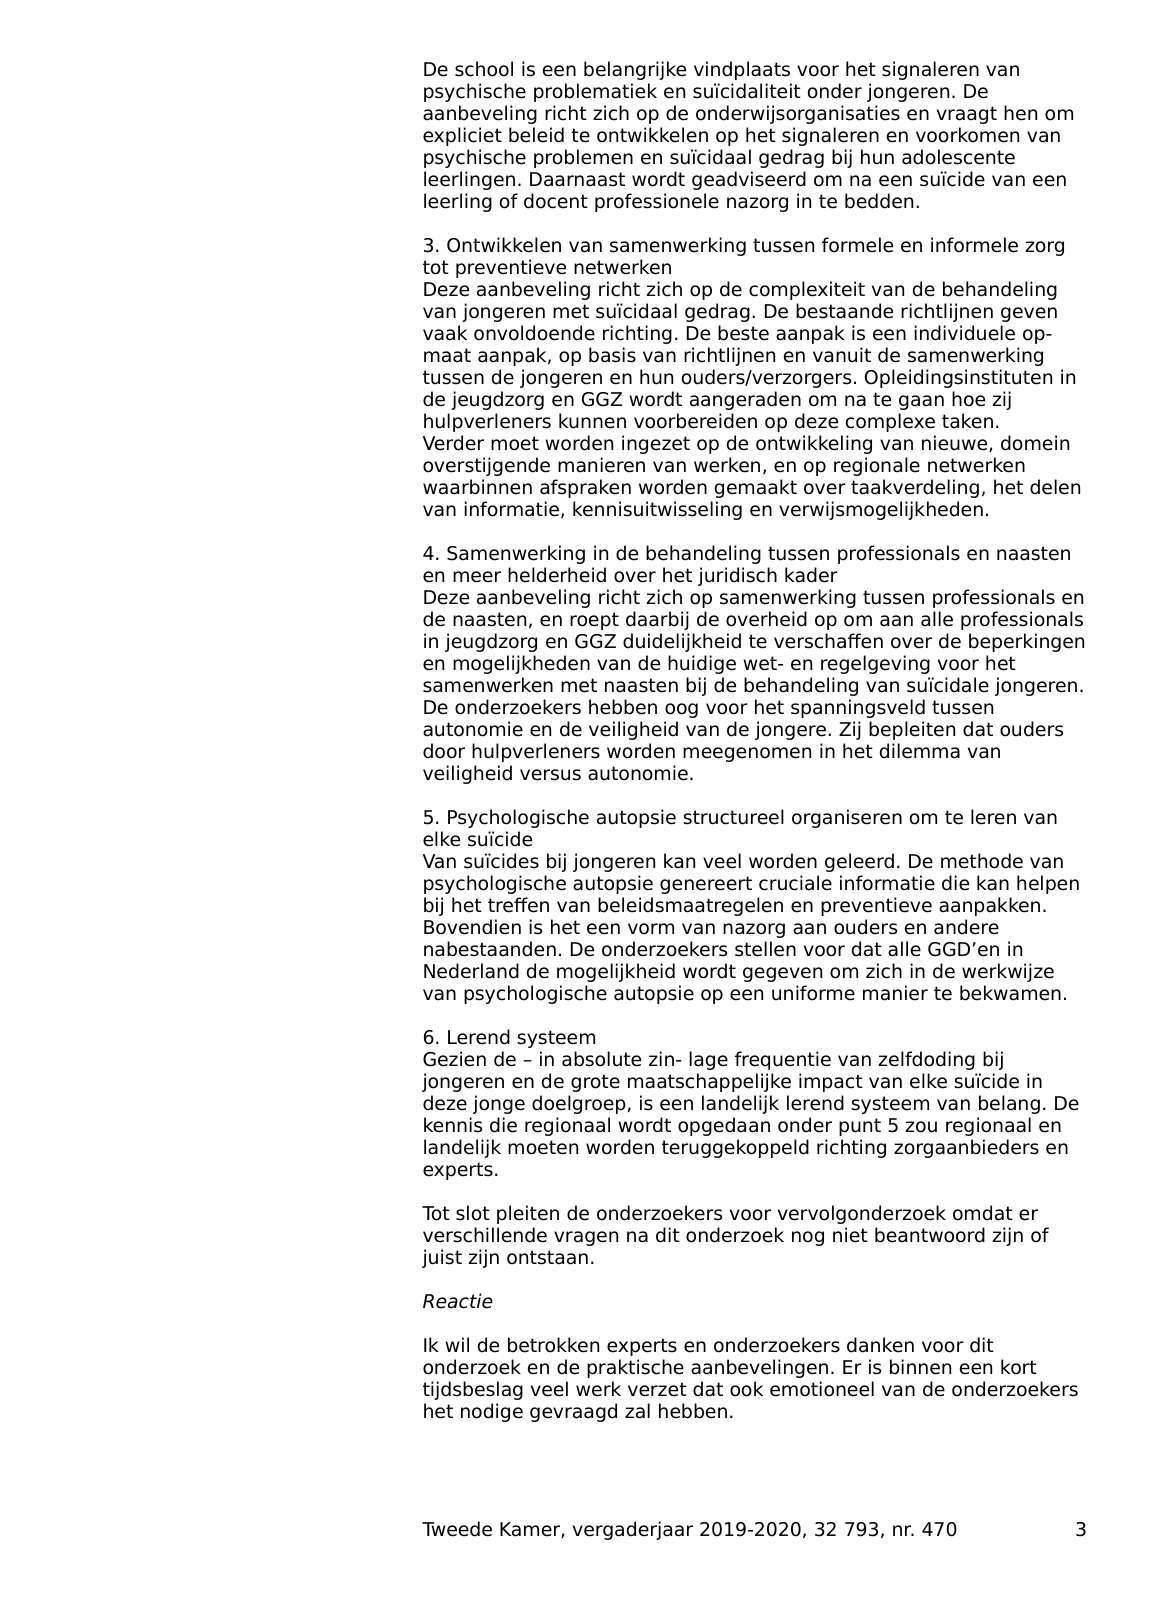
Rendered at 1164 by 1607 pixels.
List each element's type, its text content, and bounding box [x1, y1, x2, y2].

text 5. Psychologische autopsie structureel organiseren om te leren van elke suïcide [422, 807, 1087, 851]
text Deze aanbeveling richt zich op samenwerking tussen professionals en de naasten, en roept daarbij de overheid op om aan alle professionals in jeugdzorg en GGZ duidelijkheid te verschaffen over de beperkingen en mogelijkheden van de huidige wet- en regelgeving voor het samenwerken met naasten bij de behandeling van suïcidale jongeren. De onderzoekers hebben oog voor het spanningsveld tussen autonomie en de veiligheid van de jongere. Zij bepleiten dat ouders door hulpverleners worden meegenomen in het dilemma van veiligheid versus autonomie. [422, 587, 1087, 785]
text 3. Ontwikkelen van samenwerking tussen formele en informele zorg tot preventieve netwerken [422, 235, 1087, 279]
text Tot slot pleiten de onderzoekers voor vervolgonderzoek omdat er verschillende vragen na dit onderzoek nog niet beantwoord zijn of juist zijn ontstaan. [422, 1203, 1087, 1269]
text 6. Lerend systeem [422, 1027, 1087, 1049]
text 4. Samenwerking in de behandeling tussen professionals en naasten en meer helderheid over het juridisch kader [422, 543, 1087, 587]
subtitle Reactie [422, 1291, 1087, 1313]
text Verder moet worden ingezet op de ontwikkeling van nieuwe, domein overstijgende manieren van werken, en op regionale netwerken waarbinnen afspraken worden gemaakt over taakverdeling, het delen van informatie, kennisuitwisseling en verwijsmogelijkheden. [422, 433, 1087, 521]
text De school is een belangrijke vindplaats voor het signaleren van psychische problematiek en suïcidaliteit onder jongeren. De aanbeveling richt zich op de onderwijsorganisaties en vraagt hen om expliciet beleid te ontwikkelen op het signaleren en voorkomen van psychische problemen en suïcidaal gedrag bij hun adolescente leerlingen. Daarnaast wordt geadviseerd om na een suïcide van een leerling of docent professionele nazorg in te bedden. [422, 59, 1087, 213]
text Gezien de – in absolute zin- lage frequentie van zelfdoding bij jongeren en de grote maatschappelijke impact van elke suïcide in deze jonge doelgroep, is een landelijk lerend systeem van belang. De kennis die regionaal wordt opgedaan onder punt 5 zou regionaal en landelijk moeten worden teruggekoppeld richting zorgaanbieders en experts. [422, 1049, 1087, 1181]
text Van suïcides bij jongeren kan veel worden geleerd. De methode van psychologische autopsie genereert cruciale informatie die kan helpen bij het treffen van beleidsmaatregelen en preventieve aanpakken. Bovendien is het een vorm van nazorg aan ouders en andere nabestaanden. De onderzoekers stellen voor dat alle GGD’en in Nederland de mogelijkheid wordt gegeven om zich in de werkwijze van psychologische autopsie op een uniforme manier te bekwamen. [422, 851, 1087, 1005]
text Ik wil de betrokken experts en onderzoekers danken voor dit onderzoek en de praktische aanbevelingen. Er is binnen een kort tijdsbeslag veel werk verzet dat ook emotioneel van de onderzoekers het nodige gevraagd zal hebben. [422, 1335, 1087, 1423]
text Deze aanbeveling richt zich op de complexiteit van de behandeling van jongeren met suïcidaal gedrag. De bestaande richtlijnen geven vaak onvoldoende richting. De beste aanpak is een individuele op-maat aanpak, op basis van richtlijnen en vanuit de samenwerking tussen de jongeren en hun ouders/verzorgers. Opleidingsinstituten in de jeugdzorg en GGZ wordt aangeraden om na te gaan hoe zij hulpverleners kunnen voorbereiden op deze complexe taken. [422, 279, 1087, 433]
